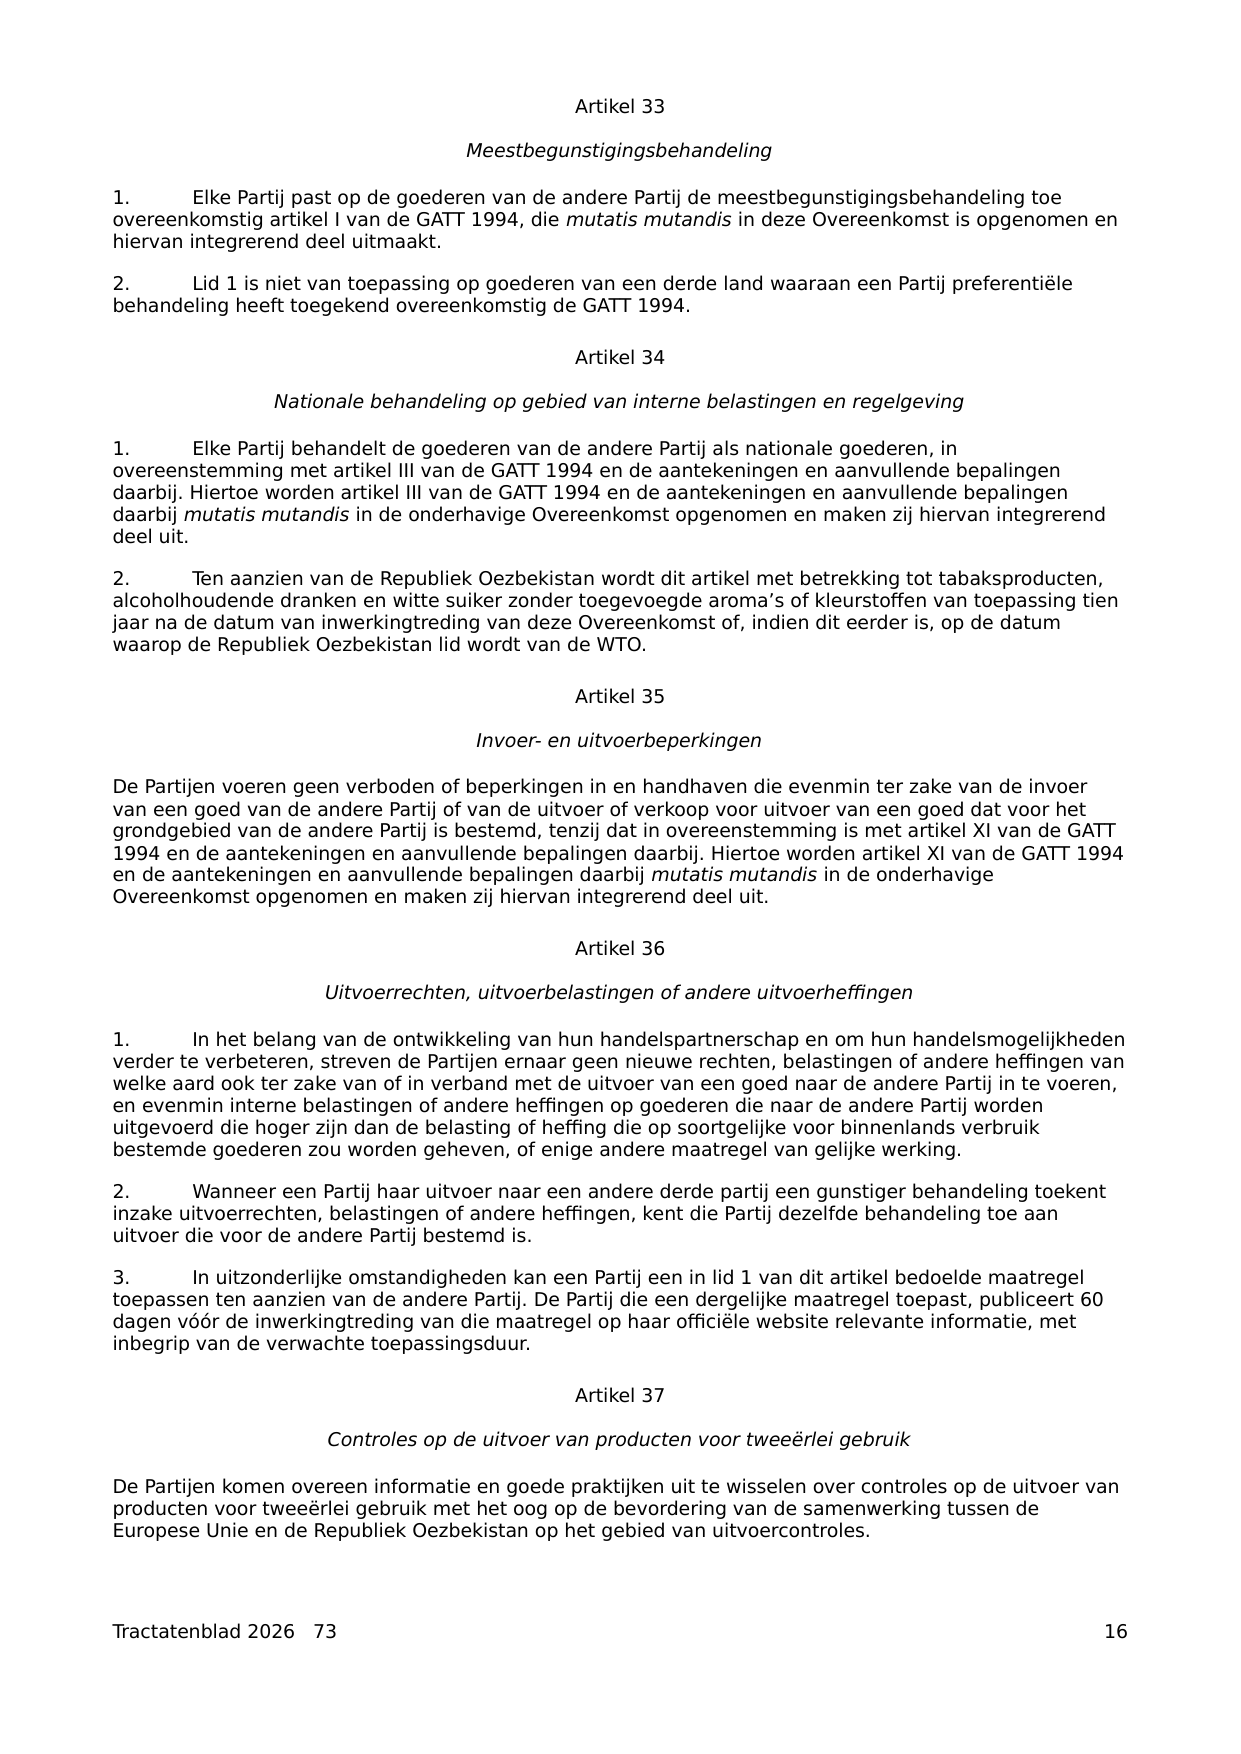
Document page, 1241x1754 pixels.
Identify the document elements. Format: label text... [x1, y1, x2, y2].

text 2. Wanneer een Partij haar uitvoer naar een andere derde partij een gunstiger behandeling toekent inzake uitvoerrechten, belastingen of andere heffingen, kent die Partij dezelfde behandeling toe aan uitvoer die voor de andere Partij bestemd is. [112, 1181, 1128, 1247]
text 2. Ten aanzien van de Republiek Oezbekistan wordt dit artikel met betrekking tot tabaksproducten, alcoholhoudende dranken en witte suiker zonder toegevoegde aroma’s of kleurstoffen van toepassing tien jaar na de datum van inwerkingtreding van deze Overeenkomst of, indien dit eerder is, op de datum waarop de Republiek Oezbekistan lid wordt van de WTO. [112, 568, 1128, 656]
text 1. Elke Partij past op de goederen van de andere Partij de meestbegunstigingsbehandeling toe overeenkomstig artikel I van de GATT 1994, die mutatis mutandis in deze Overeenkomst is opgenomen en hiervan integrerend deel uitmaakt. [112, 187, 1128, 253]
text De Partijen komen overeen informatie en goede praktijken uit te wisselen over controles op de uitvoer van producten voor tweeërlei gebruik met het oog op de bevordering van de samenwerking tussen de Europese Unie en de Republiek Oezbekistan op het gebied van uitvoercontroles. [112, 1476, 1128, 1542]
subtitle Artikel 36 Uitvoerrechten, uitvoerbelastingen of andere uitvoerheffingen [112, 938, 1128, 1004]
subtitle Artikel 34 Nationale behandeling op gebied van interne belastingen en regelgeving [112, 347, 1128, 413]
text 2. Lid 1 is niet van toepassing op goederen van een derde land waaraan een Partij preferentiële behandeling heeft toegekend overeenkomstig de GATT 1994. [112, 273, 1128, 317]
text 3. In uitzonderlijke omstandigheden kan een Partij een in lid 1 van dit artikel bedoelde maatregel toepassen ten aanzien van de andere Partij. De Partij die een dergelijke maatregel toepast, publiceert 60 dagen vóór de inwerkingtreding van die maatregel op haar officiële website relevante informatie, met inbegrip van de verwachte toepassingsduur. [112, 1267, 1128, 1355]
text De Partijen voeren geen verboden of beperkingen in en handhaven die evenmin ter zake van de invoer van een goed van de andere Partij of van de uitvoer of verkoop voor uitvoer van een goed dat voor het grondgebied van de andere Partij is bestemd, tenzij dat in overeenstemming is met artikel XI van de GATT 1994 en de aantekeningen en aanvullende bepalingen daarbij. Hiertoe worden artikel XI van de GATT 1994 en de aantekeningen en aanvullende bepalingen daarbij mutatis mutandis in de onderhavige Overeenkomst opgenomen en maken zij hiervan integrerend deel uit. [112, 776, 1128, 908]
subtitle Artikel 35 Invoer- en uitvoerbeperkingen [112, 686, 1128, 751]
text 1. Elke Partij behandelt de goederen van de andere Partij als nationale goederen, in overeenstemming met artikel III van de GATT 1994 en de aantekeningen en aanvullende bepalingen daarbij. Hiertoe worden artikel III van de GATT 1994 en de aantekeningen en aanvullende bepalingen daarbij mutatis mutandis in de onderhavige Overeenkomst opgenomen en maken zij hiervan integrerend deel uit. [112, 438, 1128, 548]
subtitle Artikel 37 Controles op de uitvoer van producten voor tweeërlei gebruik [112, 1385, 1128, 1451]
subtitle Artikel 33 Meestbegunstigingsbehandeling [112, 96, 1128, 162]
text 1. In het belang van de ontwikkeling van hun handelspartnerschap en om hun handelsmogelijkheden verder te verbeteren, streven de Partijen ernaar geen nieuwe rechten, belastingen of andere heffingen van welke aard ook ter zake van of in verband met de uitvoer van een goed naar de andere Partij in te voeren, en evenmin interne belastingen of andere heffingen op goederen die naar de andere Partij worden uitgevoerd die hoger zijn dan de belasting of heffing die op soortgelijke voor binnenlands verbruik bestemde goederen zou worden geheven, of enige andere maatregel van gelijke werking. [112, 1029, 1128, 1161]
